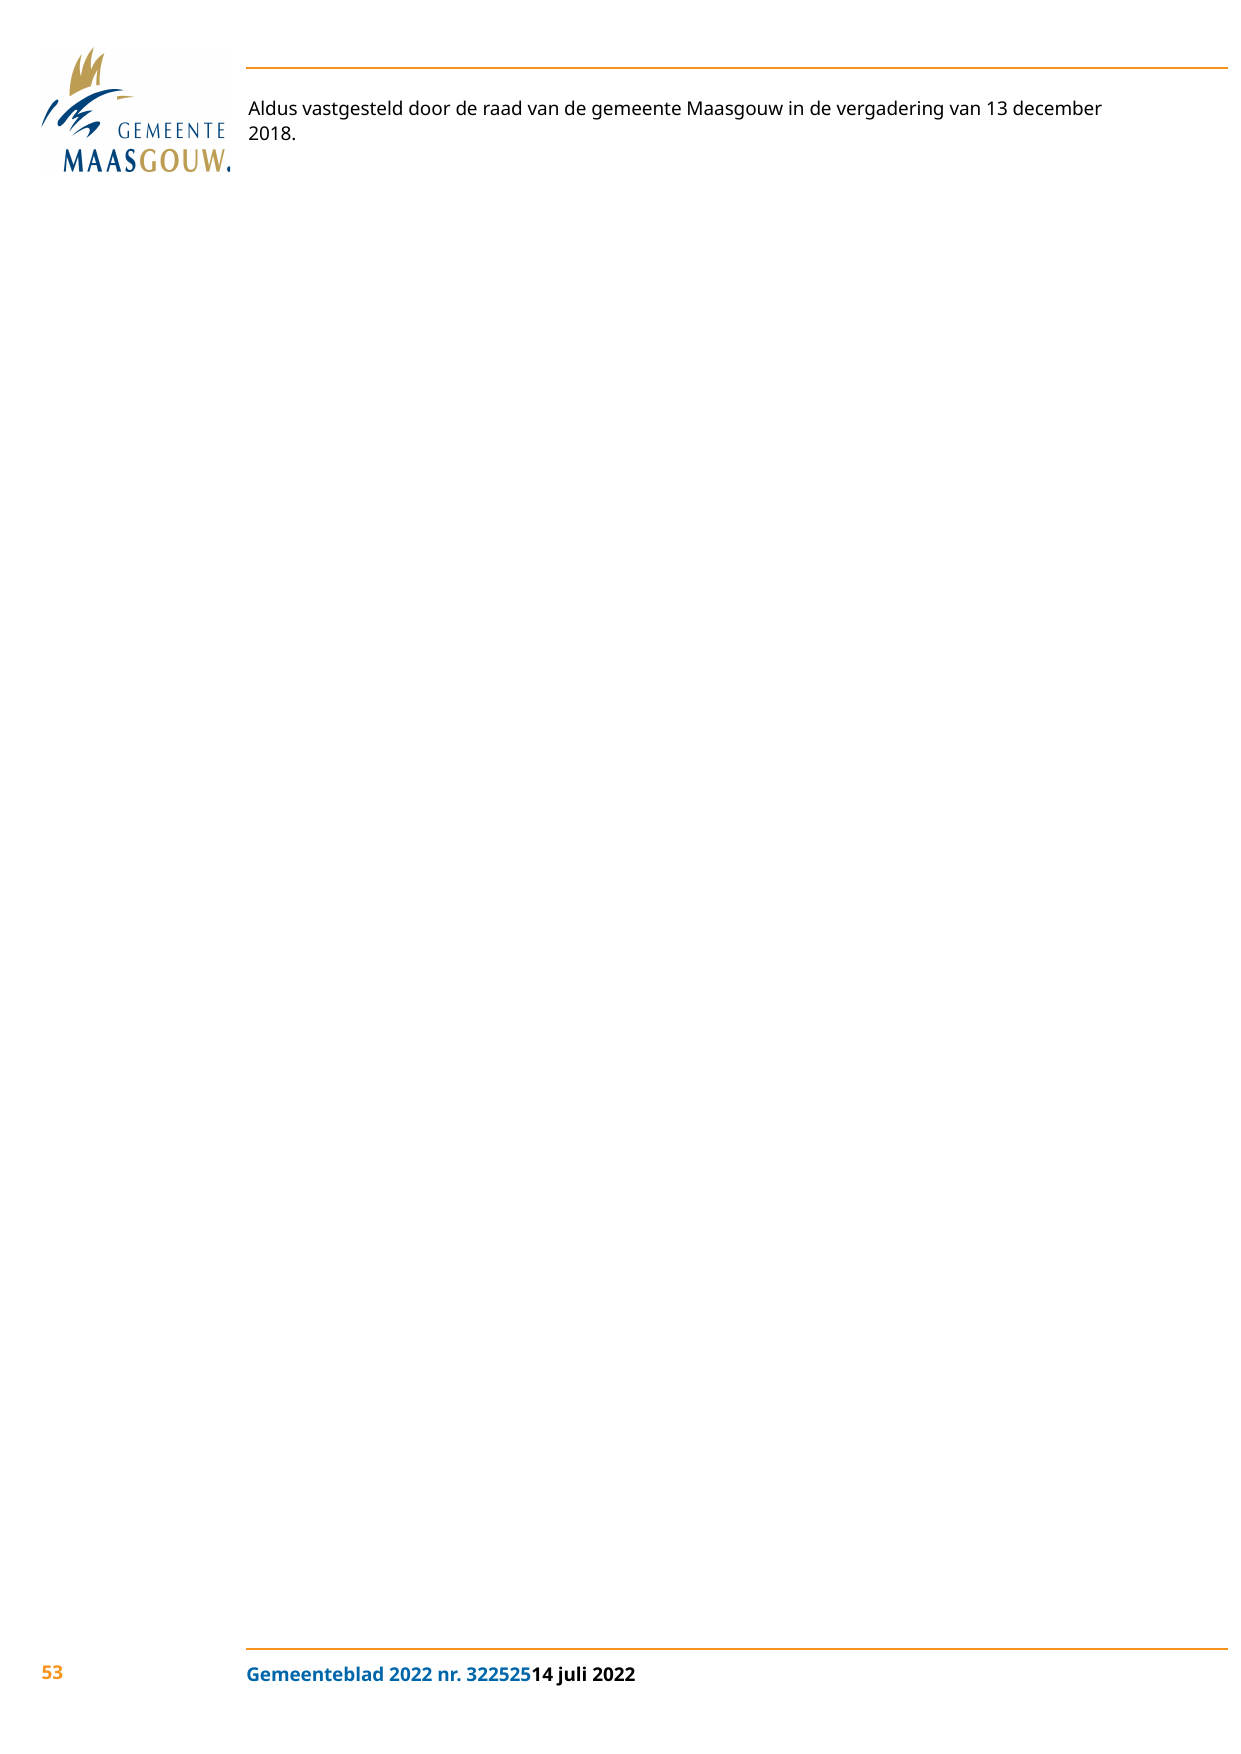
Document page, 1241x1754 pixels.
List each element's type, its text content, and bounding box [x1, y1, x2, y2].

text Aldus vastgesteld door de raad van de gemeente Maasgouw in de vergadering van 13 december 2018. [248, 95, 1152, 146]
picture [41, 47, 231, 172]
